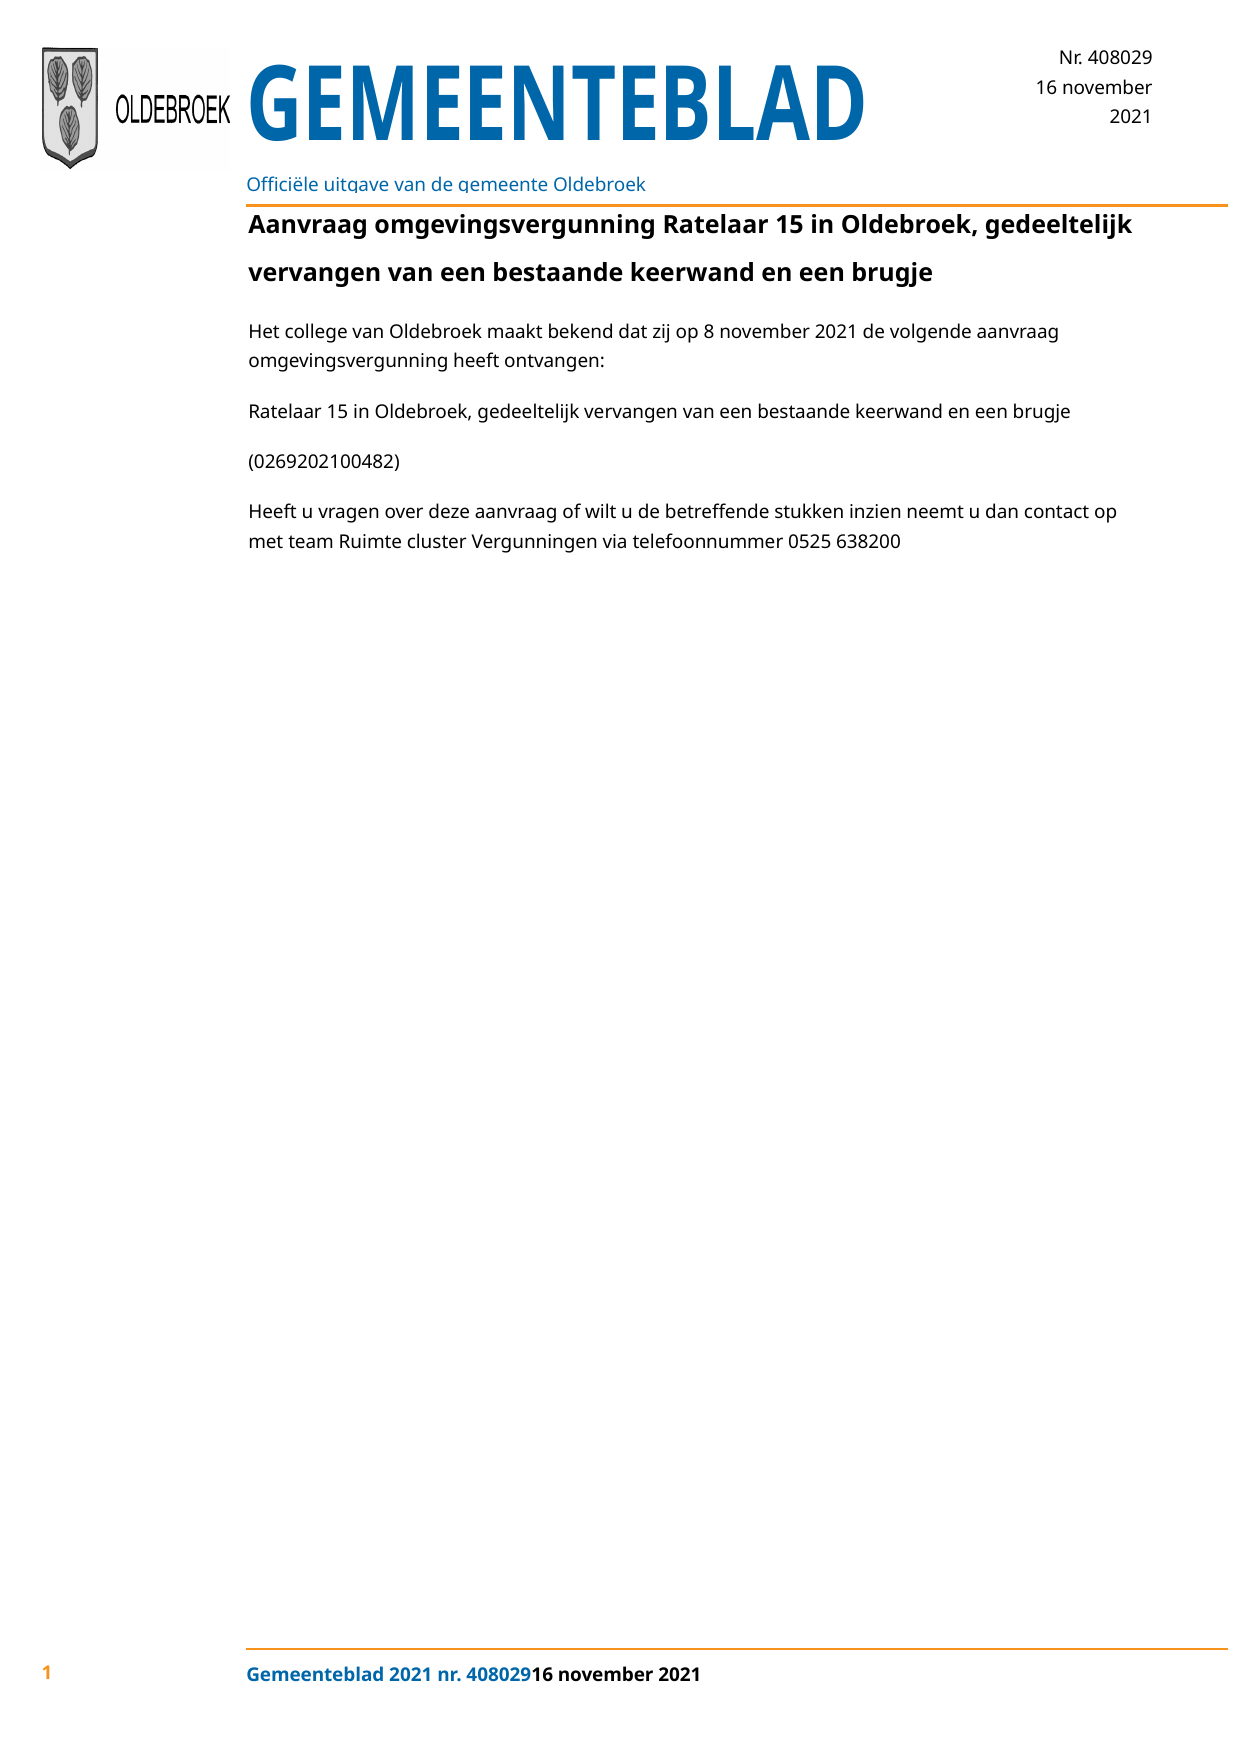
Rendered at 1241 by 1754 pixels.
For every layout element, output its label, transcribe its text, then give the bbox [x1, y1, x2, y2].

text (0269202100482) [248, 448, 1152, 474]
text Ratelaar 15 in Oldebroek, gedeeltelijk vervangen van een bestaande keerwand en een brugje [248, 398, 1152, 424]
picture [41, 47, 231, 172]
text Heeft u vragen over deze aanvraag of wilt u de betreffende stukken inzien neemt u dan contact op met team Ruimte cluster Vergunningen via telefoonnummer 0525 638200 [248, 499, 1152, 554]
text Aanvraag omgevingsvergunning Ratelaar 15 in Oldebroek, gedeeltelijk vervangen van een bestaande keerwand en een brugje [248, 207, 1152, 288]
text Het college van Oldebroek maakt bekend dat zij op 8 november 2021 de volgende aanvraag omgevingsvergunning heeft ontvangen: [248, 318, 1152, 373]
